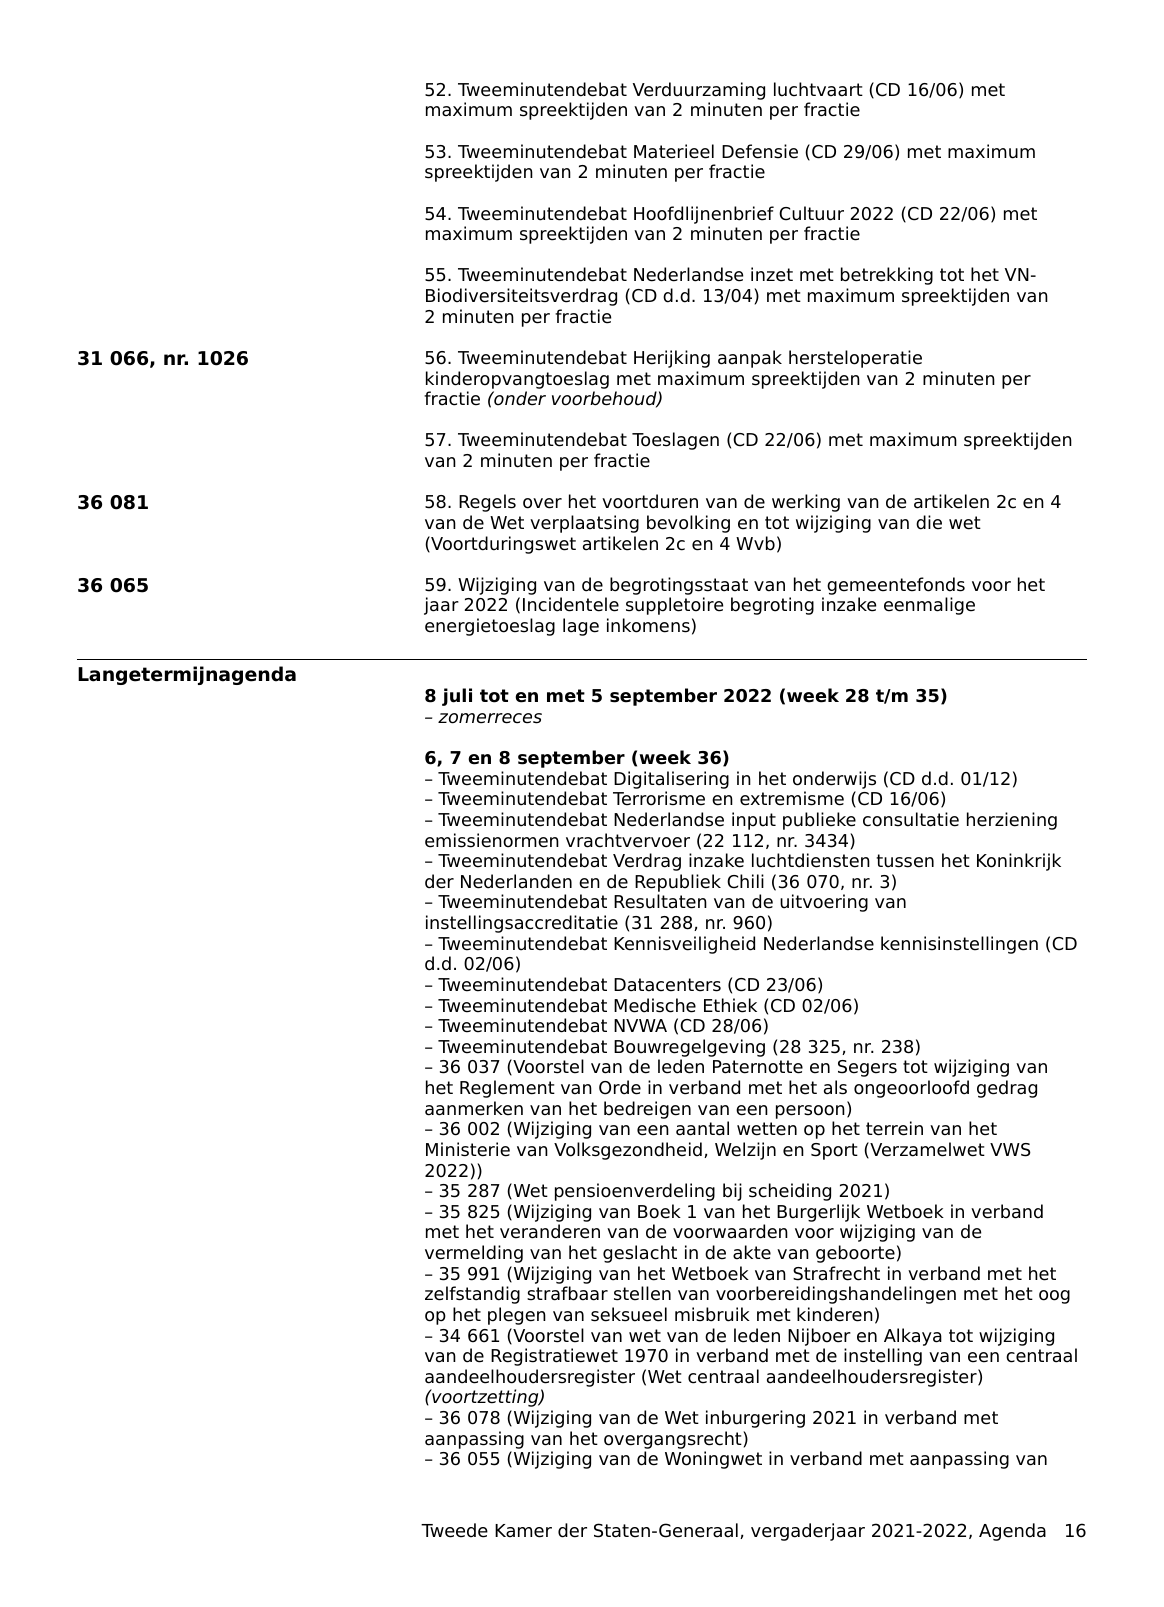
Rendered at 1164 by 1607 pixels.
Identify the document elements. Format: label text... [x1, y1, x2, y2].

table_cell [77, 1326, 401, 1408]
table_cell [401, 1058, 418, 1119]
table_cell – 36 002 (Wijziging van een aantal wetten op het terrein van het Ministerie van Volksgezondheid, Welzijn en Sport (Verzamelwet VWS 2022)) [418, 1119, 1087, 1181]
table_cell – Tweeminutendebat Bouwregelgeving (28 325, nr. 238) [418, 1037, 1087, 1057]
table_header [418, 660, 1087, 686]
table_cell [77, 204, 401, 245]
table_cell [401, 80, 418, 121]
table_cell [401, 204, 418, 245]
table_cell [418, 327, 1087, 348]
table_cell – Tweeminutendebat Kennisveiligheid Nederlandse kennisinstellingen (CD d.d. 02/06) [418, 934, 1087, 975]
table_cell – 35 991 (Wijziging van het Wetboek van Strafrecht in verband met het zelfstandig strafbaar stellen van voorbereidingshandelingen met het oog op het plegen van seksueel misbruik met kinderen) [418, 1264, 1087, 1326]
table_cell [77, 1449, 401, 1470]
table_cell [401, 1326, 418, 1408]
table_cell [401, 996, 418, 1016]
table_cell [77, 327, 401, 348]
table_cell – Tweeminutendebat Medische Ethiek (CD 02/06) [418, 996, 1087, 1016]
table_cell [77, 1202, 401, 1264]
table_cell [401, 59, 418, 80]
table_cell – 34 661 (Voorstel van wet van de leden Nijboer en Alkaya tot wijziging van de Registratiewet 1970 in verband met de instelling van een centraal aandeelhoudersregister (Wet centraal aandeelhoudersregister) (voortzetting) [418, 1326, 1087, 1408]
table_cell 56. Tweeminutendebat Herijking aanpak hersteloperatie kinderopvangtoeslag met maximum spreektijden van 2 minuten per fractie (onder voorbehoud) [418, 348, 1087, 410]
table_cell – Tweeminutendebat Digitalisering in het onderwijs (CD d.d. 01/12) [418, 769, 1087, 789]
table_cell 6, 7 en 8 september (week 36) [418, 748, 1087, 769]
table_cell 36 065 [77, 575, 401, 637]
table_cell [418, 121, 1087, 142]
table_cell [401, 472, 418, 492]
table_cell [401, 810, 418, 851]
table_cell [77, 686, 401, 707]
table_cell [401, 554, 418, 575]
table_cell [401, 789, 418, 810]
table_cell [77, 1119, 401, 1181]
table_cell [401, 121, 418, 142]
table_cell [77, 810, 401, 851]
table_cell [77, 851, 401, 892]
table_cell [401, 575, 418, 637]
table_cell [401, 1408, 418, 1449]
table_cell – Tweeminutendebat NVWA (CD 28/06) [418, 1016, 1087, 1037]
table_cell [77, 934, 401, 975]
table_cell – Tweeminutendebat Nederlandse input publieke consultatie herziening emissienormen vrachtvervoer (22 112, nr. 3434) [418, 810, 1087, 851]
table_cell [401, 142, 418, 183]
table_cell [401, 348, 418, 410]
table_cell [401, 728, 418, 748]
table_cell [77, 728, 401, 748]
table_cell [418, 728, 1087, 748]
table_cell [401, 975, 418, 996]
table_cell [77, 245, 401, 265]
table_cell [401, 1016, 418, 1037]
table_cell [77, 430, 401, 472]
table_cell [77, 183, 401, 203]
table_cell – zomerreces [418, 707, 1087, 727]
table_cell – 36 037 (Voorstel van de leden Paternotte en Segers tot wijziging van het Reglement van Orde in verband met het als ongeoorloofd gedrag aanmerken van het bedreigen van een persoon) [418, 1058, 1087, 1119]
table_cell [418, 183, 1087, 203]
table_cell [401, 934, 418, 975]
table_cell [401, 265, 418, 327]
table_cell 59. Wijziging van de begrotingsstaat van het gemeentefonds voor het jaar 2022 (Incidentele suppletoire begroting inzake eenmalige energietoeslag lage inkomens) [418, 575, 1087, 637]
table_cell – 35 825 (Wijziging van Boek 1 van het Burgerlijk Wetboek in verband met het veranderen van de voorwaarden voor wijziging van de vermelding van het geslacht in de akte van geboorte) [418, 1202, 1087, 1264]
table_cell [77, 142, 401, 183]
table_cell [77, 996, 401, 1016]
table_cell 55. Tweeminutendebat Nederlandse inzet met betrekking tot het VN-Biodiversiteitsverdrag (CD d.d. 13/04) met maximum spreektijden van 2 minuten per fractie [418, 265, 1087, 327]
table_cell [77, 1264, 401, 1326]
table_cell [401, 769, 418, 789]
table_cell – 36 055 (Wijziging van de Woningwet in verband met aanpassing van [418, 1449, 1087, 1470]
table_cell [77, 1408, 401, 1449]
table_cell [77, 789, 401, 810]
table_cell [401, 183, 418, 203]
table_cell [401, 1037, 418, 1057]
table_cell [77, 265, 401, 327]
table_cell [77, 748, 401, 769]
table_cell [418, 554, 1087, 575]
table_cell – 35 287 (Wet pensioenverdeling bij scheiding 2021) [418, 1181, 1087, 1202]
table_cell [401, 686, 418, 707]
table_header [401, 660, 418, 686]
table_cell [77, 1016, 401, 1037]
table_cell [401, 1181, 418, 1202]
table_cell [401, 410, 418, 430]
table_cell [401, 893, 418, 934]
table_cell 53. Tweeminutendebat Materieel Defensie (CD 29/06) met maximum spreektijden van 2 minuten per fractie [418, 142, 1087, 183]
table_cell 36 081 [77, 492, 401, 554]
table_cell [401, 1202, 418, 1264]
table_cell [401, 430, 418, 472]
table_cell [77, 1181, 401, 1202]
table_cell [401, 1449, 418, 1470]
table_cell [77, 59, 401, 80]
table_cell 31 066, nr. 1026 [77, 348, 401, 410]
table_cell [401, 707, 418, 727]
table_cell [77, 975, 401, 996]
table_cell 8 juli tot en met 5 september 2022 (week 28 t/m 35) [418, 686, 1087, 707]
table_header Langetermijnagenda [77, 660, 401, 686]
table_cell [77, 554, 401, 575]
table_cell [401, 245, 418, 265]
table_cell [401, 748, 418, 769]
table_cell – Tweeminutendebat Terrorisme en extremisme (CD 16/06) [418, 789, 1087, 810]
table_cell [401, 1264, 418, 1326]
table_cell [418, 410, 1087, 430]
table_cell 54. Tweeminutendebat Hoofdlijnenbrief Cultuur 2022 (CD 22/06) met maximum spreektijden van 2 minuten per fractie [418, 204, 1087, 245]
table_cell [77, 121, 401, 142]
table_cell [401, 492, 418, 554]
table_cell [401, 1119, 418, 1181]
table_cell [77, 1037, 401, 1057]
table_cell [77, 410, 401, 430]
table_cell [401, 327, 418, 348]
table_cell [401, 851, 418, 892]
table_cell – Tweeminutendebat Verdrag inzake luchtdiensten tussen het Koninkrijk der Nederlanden en de Republiek Chili (36 070, nr. 3) [418, 851, 1087, 892]
table_cell [418, 472, 1087, 492]
table_cell [77, 80, 401, 121]
table_cell [77, 893, 401, 934]
table_cell – 36 078 (Wijziging van de Wet inburgering 2021 in verband met aanpassing van het overgangsrecht) [418, 1408, 1087, 1449]
table_cell [418, 59, 1087, 80]
table_cell [418, 245, 1087, 265]
table_cell – Tweeminutendebat Resultaten van de uitvoering van instellingsaccreditatie (31 288, nr. 960) [418, 893, 1087, 934]
table_cell [77, 1058, 401, 1119]
table_cell – Tweeminutendebat Datacenters (CD 23/06) [418, 975, 1087, 996]
table_cell 57. Tweeminutendebat Toeslagen (CD 22/06) met maximum spreektijden van 2 minuten per fractie [418, 430, 1087, 472]
table_cell 58. Regels over het voortduren van de werking van de artikelen 2c en 4 van de Wet verplaatsing bevolking en tot wijziging van die wet (Voortduringswet artikelen 2c en 4 Wvb) [418, 492, 1087, 554]
table_cell [77, 707, 401, 727]
table_cell [77, 769, 401, 789]
table_cell 52. Tweeminutendebat Verduurzaming luchtvaart (CD 16/06) met maximum spreektijden van 2 minuten per fractie [418, 80, 1087, 121]
table_cell [77, 472, 401, 492]
